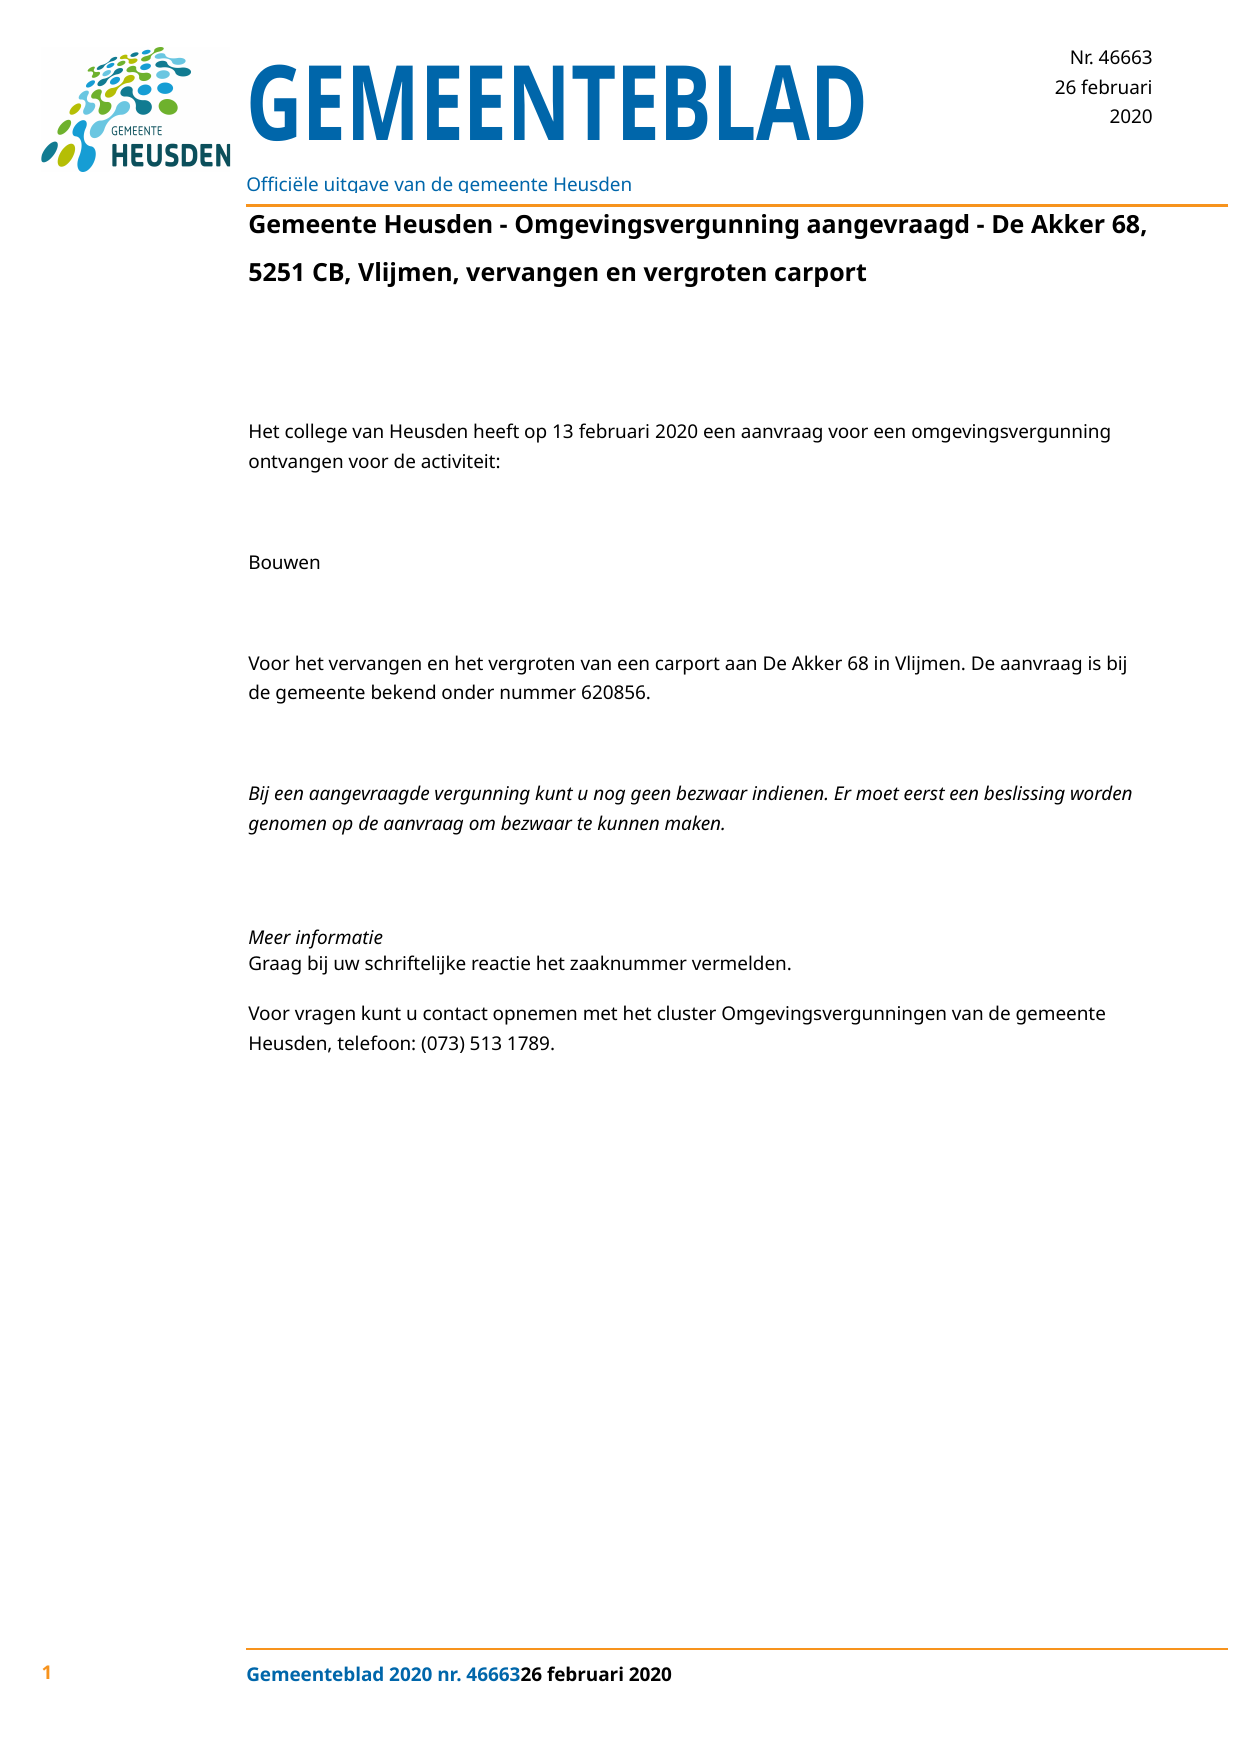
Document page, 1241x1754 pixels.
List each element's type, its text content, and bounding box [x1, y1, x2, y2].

picture [41, 47, 231, 172]
text Bij een aangevraagde vergunning kunt u nog geen bezwaar indienen. Er moet eerst een beslissing worden genomen op de aanvraag om bezwaar te kunnen maken. [248, 780, 1152, 836]
text Gemeente Heusden - Omgevingsvergunning aangevraagd - De Akker 68, 5251 CB, Vlijmen, vervangen en vergroten carport [248, 207, 1152, 288]
text Meer informatie [248, 924, 1152, 950]
text Het college van Heusden heeft op 13 februari 2020 een aanvraag voor een omgevingsvergunning ontvangen voor de activiteit: [248, 419, 1152, 474]
text Voor het vervangen en het vergroten van een carport aan De Akker 68 in Vlijmen. De aanvraag is bij de gemeente bekend onder nummer 620856. [248, 650, 1152, 705]
text Bouwen [248, 549, 1152, 575]
text Graag bij uw schriftelijke reactie het zaaknummer vermelden. [248, 950, 1152, 976]
text Voor vragen kunt u contact opnemen met het cluster Omgevingsvergunningen van de gemeente Heusden, telefoon: (073) 513 1789. [248, 1001, 1152, 1056]
